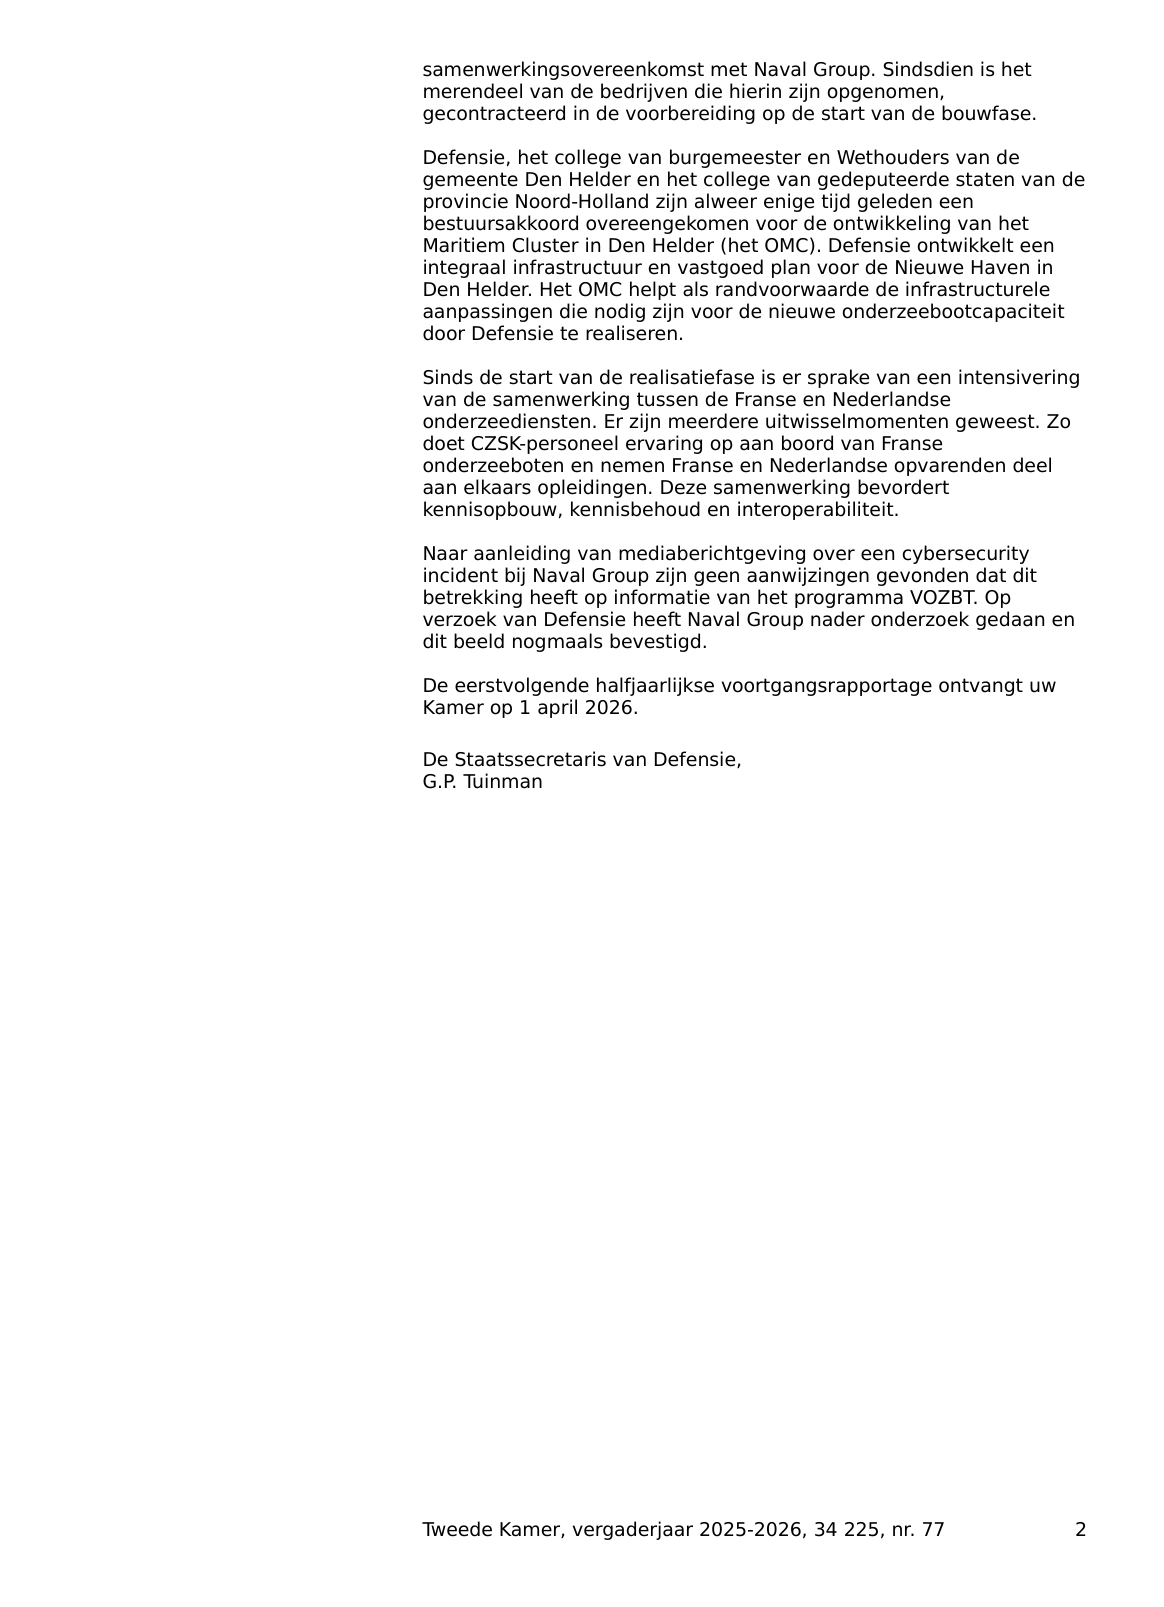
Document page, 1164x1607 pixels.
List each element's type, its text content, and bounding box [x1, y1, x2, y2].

text De eerstvolgende halfjaarlijkse voortgangsrapportage ontvangt uw Kamer op 1 april 2026. [422, 675, 1087, 719]
text Defensie, het college van burgemeester en Wethouders van de gemeente Den Helder en het college van gedeputeerde staten van de provincie Noord-Holland zijn alweer enige tijd geleden een bestuursakkoord overeengekomen voor de ontwikkeling van het Maritiem Cluster in Den Helder (het OMC). Defensie ontwikkelt een integraal infrastructuur en vastgoed plan voor de Nieuwe Haven in Den Helder. Het OMC helpt als randvoorwaarde de infrastructurele aanpassingen die nodig zijn voor de nieuwe onderzeebootcapaciteit door Defensie te realiseren. [422, 147, 1087, 345]
text Sinds de start van de realisatiefase is er sprake van een intensivering van de samenwerking tussen de Franse en Nederlandse onderzeediensten. Er zijn meerdere uitwisselmomenten geweest. Zo doet CZSK-personeel ervaring op aan boord van Franse onderzeeboten en nemen Franse en Nederlandse opvarenden deel aan elkaars opleidingen. Deze samenwerking bevordert kennisopbouw, kennisbehoud en interoperabiliteit. [422, 367, 1087, 521]
text De Staatssecretaris van Defensie, G.P. Tuinman [422, 749, 1087, 793]
text samenwerkingsovereenkomst met Naval Group. Sindsdien is het merendeel van de bedrijven die hierin zijn opgenomen, gecontracteerd in de voorbereiding op de start van de bouwfase. [422, 59, 1087, 125]
text Naar aanleiding van mediaberichtgeving over een cybersecurity incident bij Naval Group zijn geen aanwijzingen gevonden dat dit betrekking heeft op informatie van het programma VOZBT. Op verzoek van Defensie heeft Naval Group nader onderzoek gedaan en dit beeld nogmaals bevestigd. [422, 543, 1087, 653]
